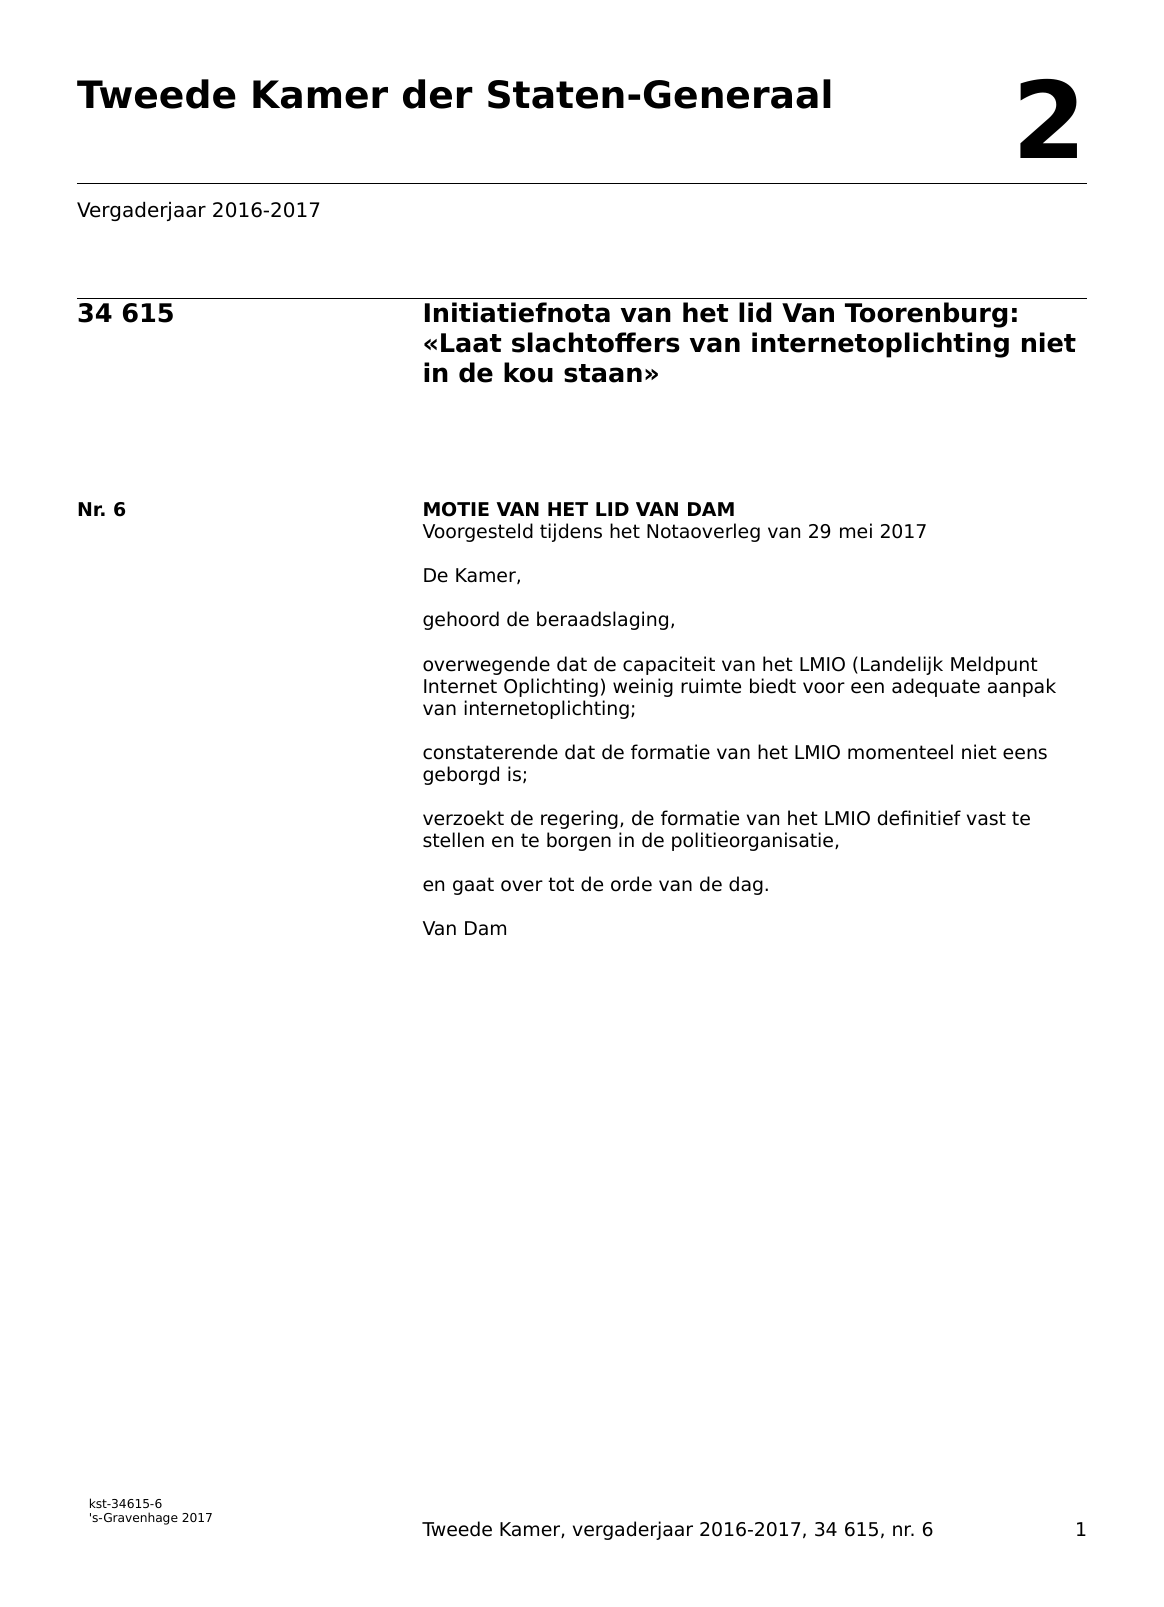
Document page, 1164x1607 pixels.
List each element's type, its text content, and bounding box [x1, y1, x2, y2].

text De Kamer, [422, 565, 1087, 587]
subtitle Nr. 6 MOTIE VAN HET LID VAN DAM [77, 499, 1087, 521]
text overwegende dat de capaciteit van het LMIO (Landelijk Meldpunt Internet Oplichting) weinig ruimte biedt voor een adequate aanpak van internetoplichting; [422, 653, 1087, 719]
text Van Dam [422, 918, 1087, 940]
table_cell Vergaderjaar 2016-2017 [77, 184, 1087, 298]
text verzoekt de regering, de formatie van het LMIO definitief vast te stellen en te borgen in de politieorganisatie, [422, 808, 1087, 852]
subtitle 34 615 Initiatiefnota van het lid Van Toorenburg: «Laat slachtoffers van internetoplichting niet in de kou staan» [77, 299, 1087, 388]
text constaterende dat de formatie van het LMIO momenteel niet eens geborgd is; [422, 742, 1087, 786]
text Voorgesteld tijdens het Notaoverleg van 29 mei 2017 [422, 521, 1087, 543]
text en gaat over tot de orde van de dag. [422, 874, 1087, 896]
table_header 2 [886, 59, 1087, 183]
text 's-Gravenhage 2017 [88, 1511, 323, 1525]
text gehoord de beraadslaging, [422, 609, 1087, 631]
table_header Tweede Kamer der Staten-Generaal [77, 59, 886, 183]
text kst-34615-6 [88, 1497, 323, 1511]
